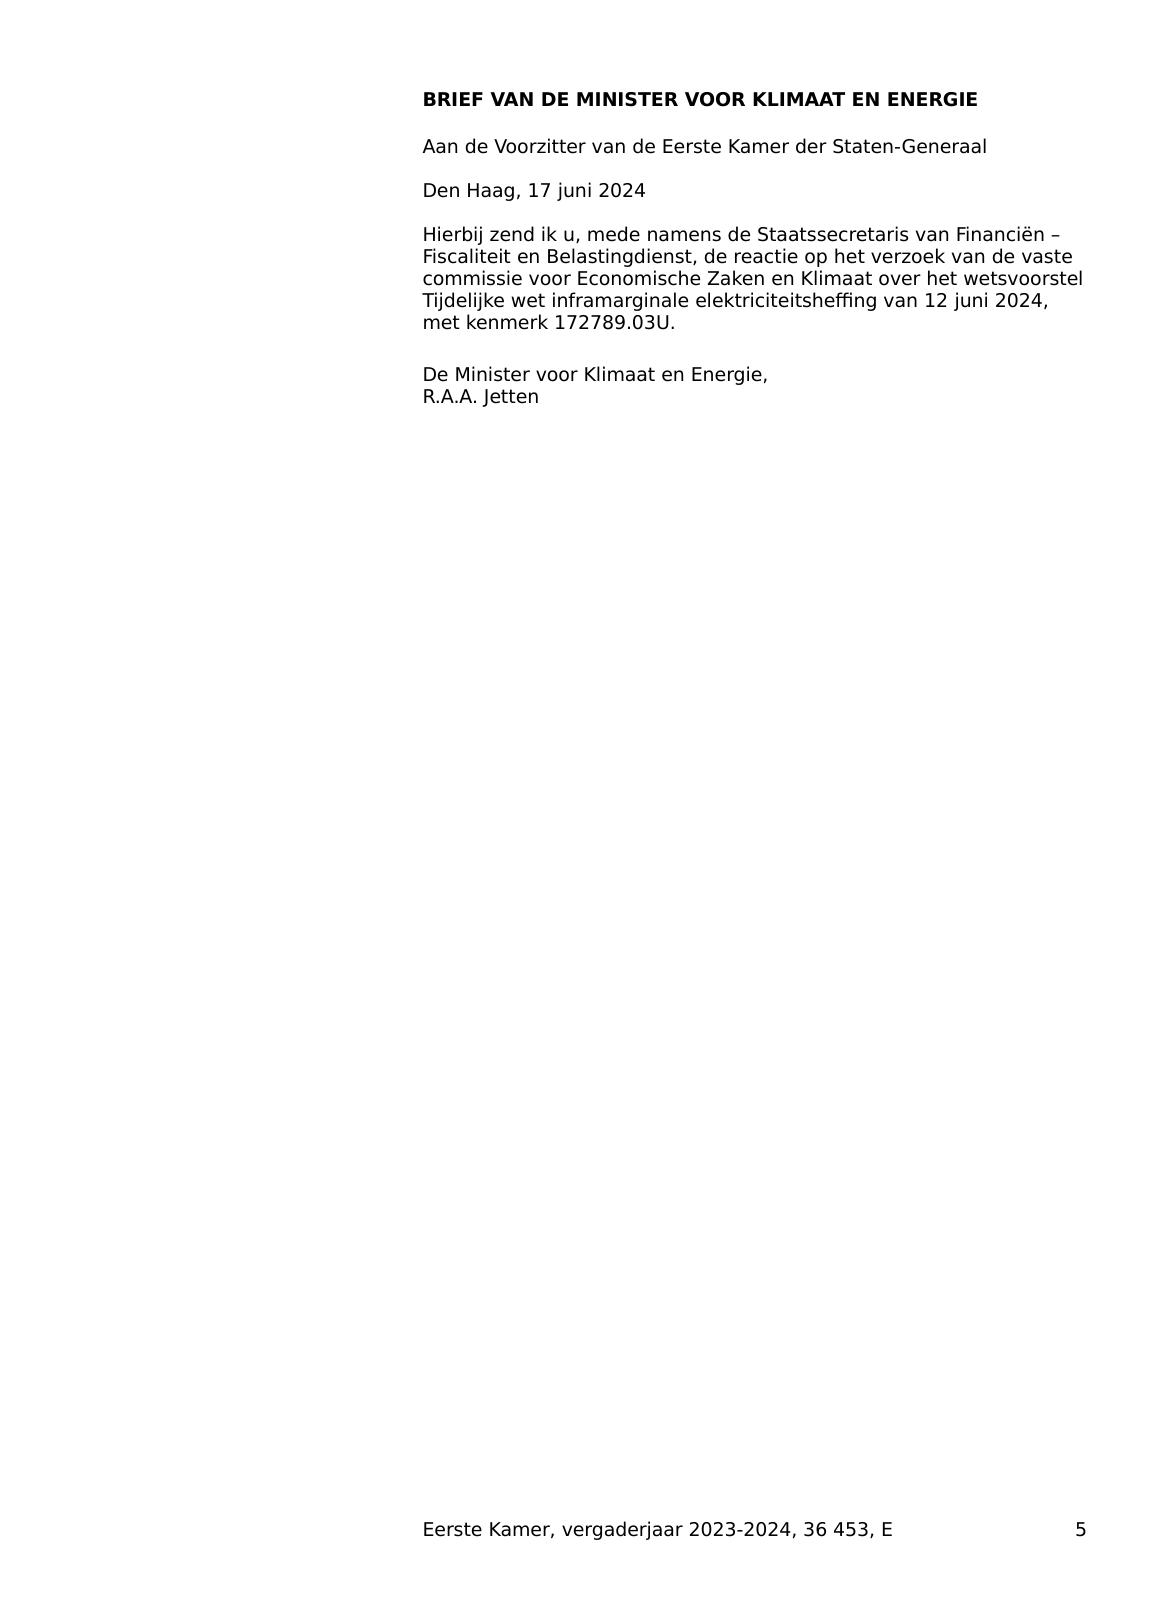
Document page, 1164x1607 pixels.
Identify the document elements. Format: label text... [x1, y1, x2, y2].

text Aan de Voorzitter van de Eerste Kamer der Staten-Generaal [422, 136, 1087, 158]
text Den Haag, 17 juni 2024 [422, 180, 1087, 202]
text Hierbij zend ik u, mede namens de Staatssecretaris van Financiën – Fiscaliteit en Belastingdienst, de reactie op het verzoek van de vaste commissie voor Economische Zaken en Klimaat over het wetsvoorstel Tijdelijke wet inframarginale elektriciteitsheffing van 12 juni 2024, met kenmerk 172789.03U. [422, 224, 1087, 334]
subtitle BRIEF VAN DE MINISTER VOOR KLIMAAT EN ENERGIE [422, 89, 1087, 111]
text De Minister voor Klimaat en Energie, R.A.A. Jetten [422, 364, 1087, 408]
